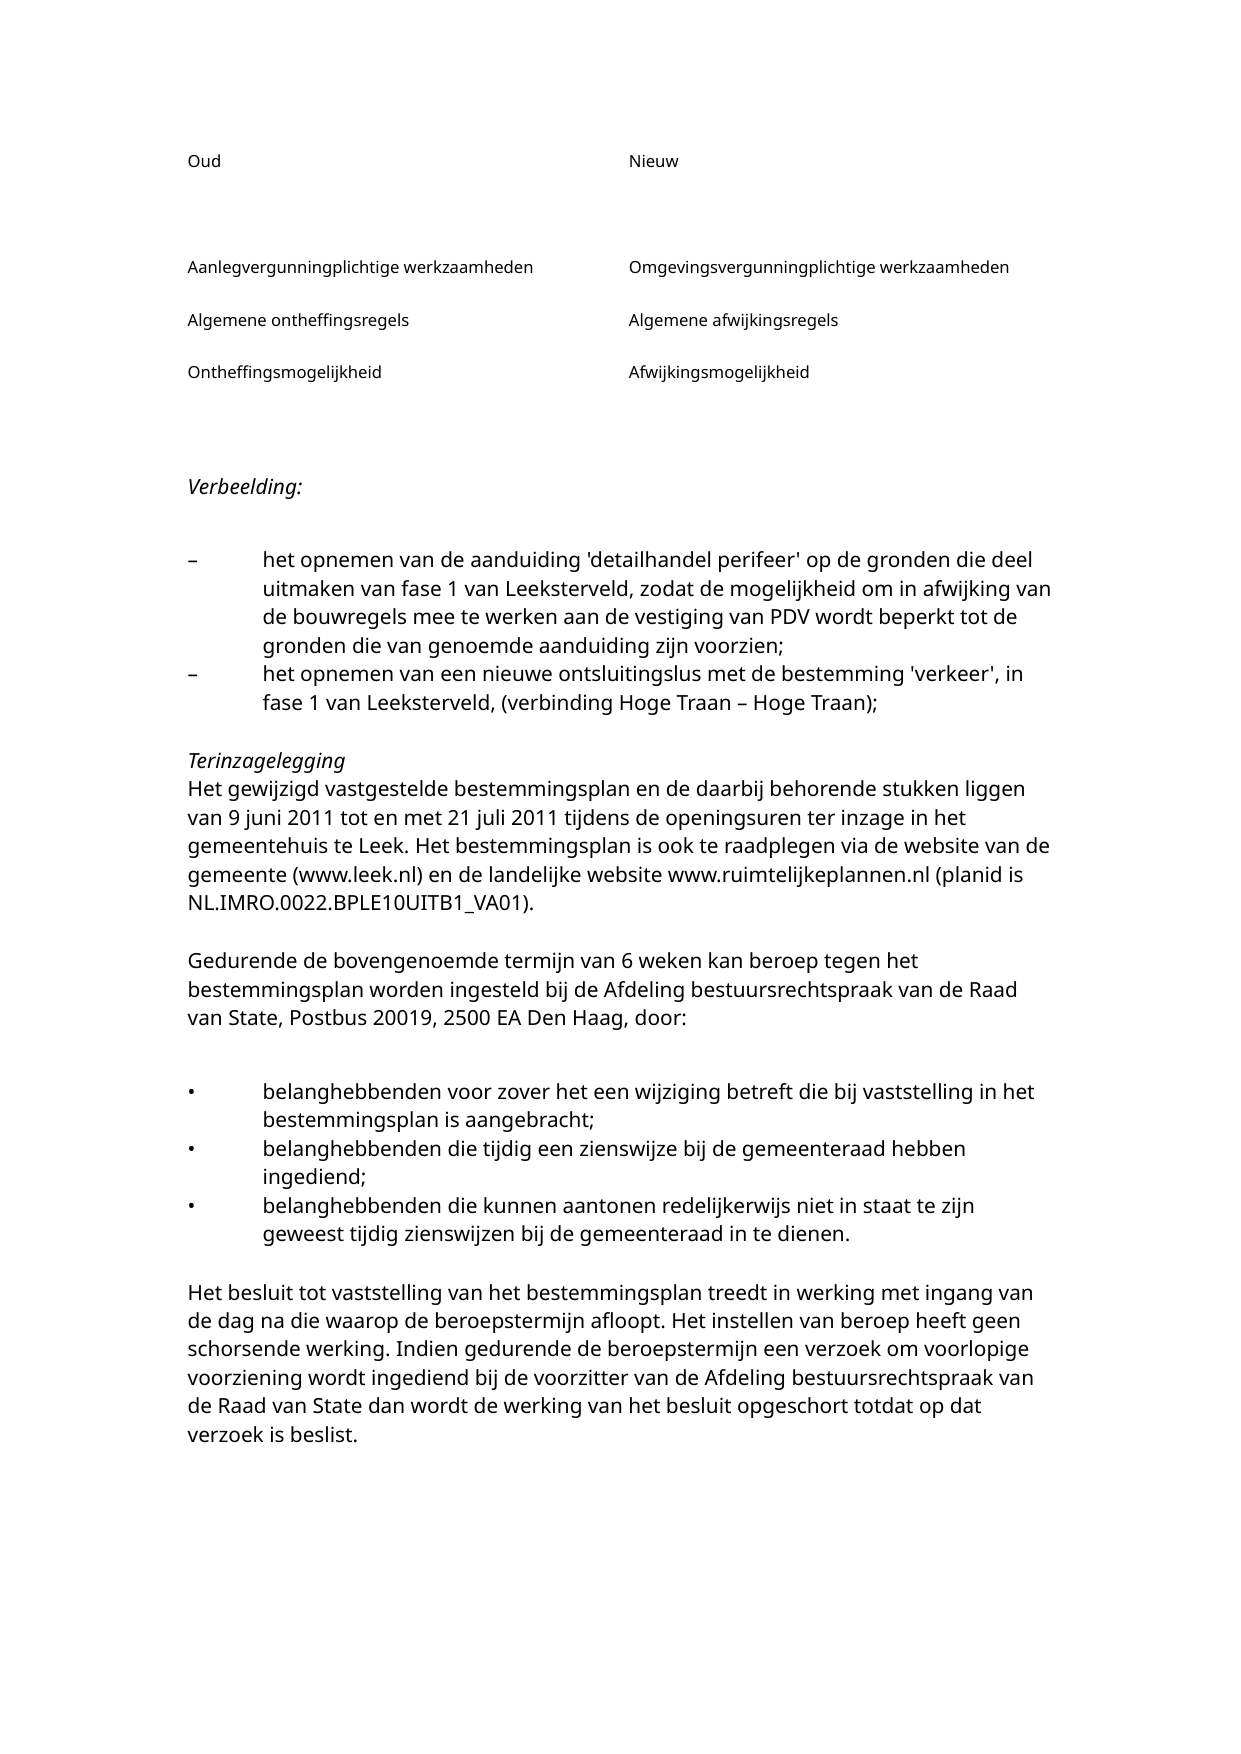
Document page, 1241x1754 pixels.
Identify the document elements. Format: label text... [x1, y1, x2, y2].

table_header Nieuw [629, 150, 1053, 203]
table_cell [188, 203, 629, 255]
list het opnemen van de aanduiding 'detailhandel perifeer' op de gronden die deel uitmaken van fase 1 van Leeksterveld, zodat de mogelijkheid om in afwijking van de bouwregels mee te werken aan de vestiging van PDV wordt beperkt tot de gronden die van genoemde aanduiding zijn voorzien; [187, 545, 1053, 659]
table_cell Omgevingsvergunningplichtige werkzaamheden [629, 255, 1053, 308]
table_cell Algemene ontheffingsregels [188, 308, 629, 361]
text Het besluit tot vaststelling van het bestemmingsplan treedt in werking met ingang van de dag na die waarop de beroepstermijn afloopt. Het instellen van beroep heeft geen schorsende werking. Indien gedurende de beroepstermijn een verzoek om voorlopige voorziening wordt ingediend bij de voorzitter van de Afdeling bestuursrechtspraak van de Raad van State dan wordt de werking van het besluit opgeschort totdat op dat verzoek is beslist. [187, 1278, 1053, 1448]
text Verbeelding: [187, 472, 1053, 500]
text Terinzagelegging [187, 746, 1053, 774]
list belanghebbenden voor zover het een wijziging betreft die bij vaststelling in het bestemmingsplan is aangebracht; [187, 1077, 1053, 1134]
text Gedurende de bovengenoemde termijn van 6 weken kan beroep tegen het bestemmingsplan worden ingesteld bij de Afdeling bestuursrechtspraak van de Raad van State, Postbus 20019, 2500 EA Den Haag, door: [187, 947, 1053, 1032]
table_cell [629, 203, 1053, 255]
table_cell Afwijkingsmogelijkheid [629, 361, 1053, 413]
list belanghebbenden die tijdig een zienswijze bij de gemeenteraad hebben ingediend; [187, 1134, 1053, 1191]
list het opnemen van een nieuwe ontsluitingslus met de bestemming 'verkeer', in fase 1 van Leeksterveld, (verbinding Hoge Traan – Hoge Traan); [187, 659, 1053, 716]
table_cell Algemene afwijkingsregels [629, 308, 1053, 361]
table_cell Aanlegvergunningplichtige werkzaamheden [188, 255, 629, 308]
text Het gewijzigd vastgestelde bestemmingsplan en de daarbij behorende stukken liggen van 9 juni 2011 tot en met 21 juli 2011 tijdens de openingsuren ter inzage in het gemeentehuis te Leek. Het bestemmingsplan is ook te raadplegen via de website van de gemeente (www.leek.nl) en de landelijke website www.ruimtelijkeplannen.nl (planid is NL.IMRO.0022.BPLE10UITB1_VA01). [187, 774, 1053, 917]
table_cell Ontheffingsmogelijkheid [188, 361, 629, 413]
table_header Oud [188, 150, 629, 203]
list belanghebbenden die kunnen aantonen redelijkerwijs niet in staat te zijn geweest tijdig zienswijzen bij de gemeenteraad in te dienen. [187, 1191, 1053, 1248]
